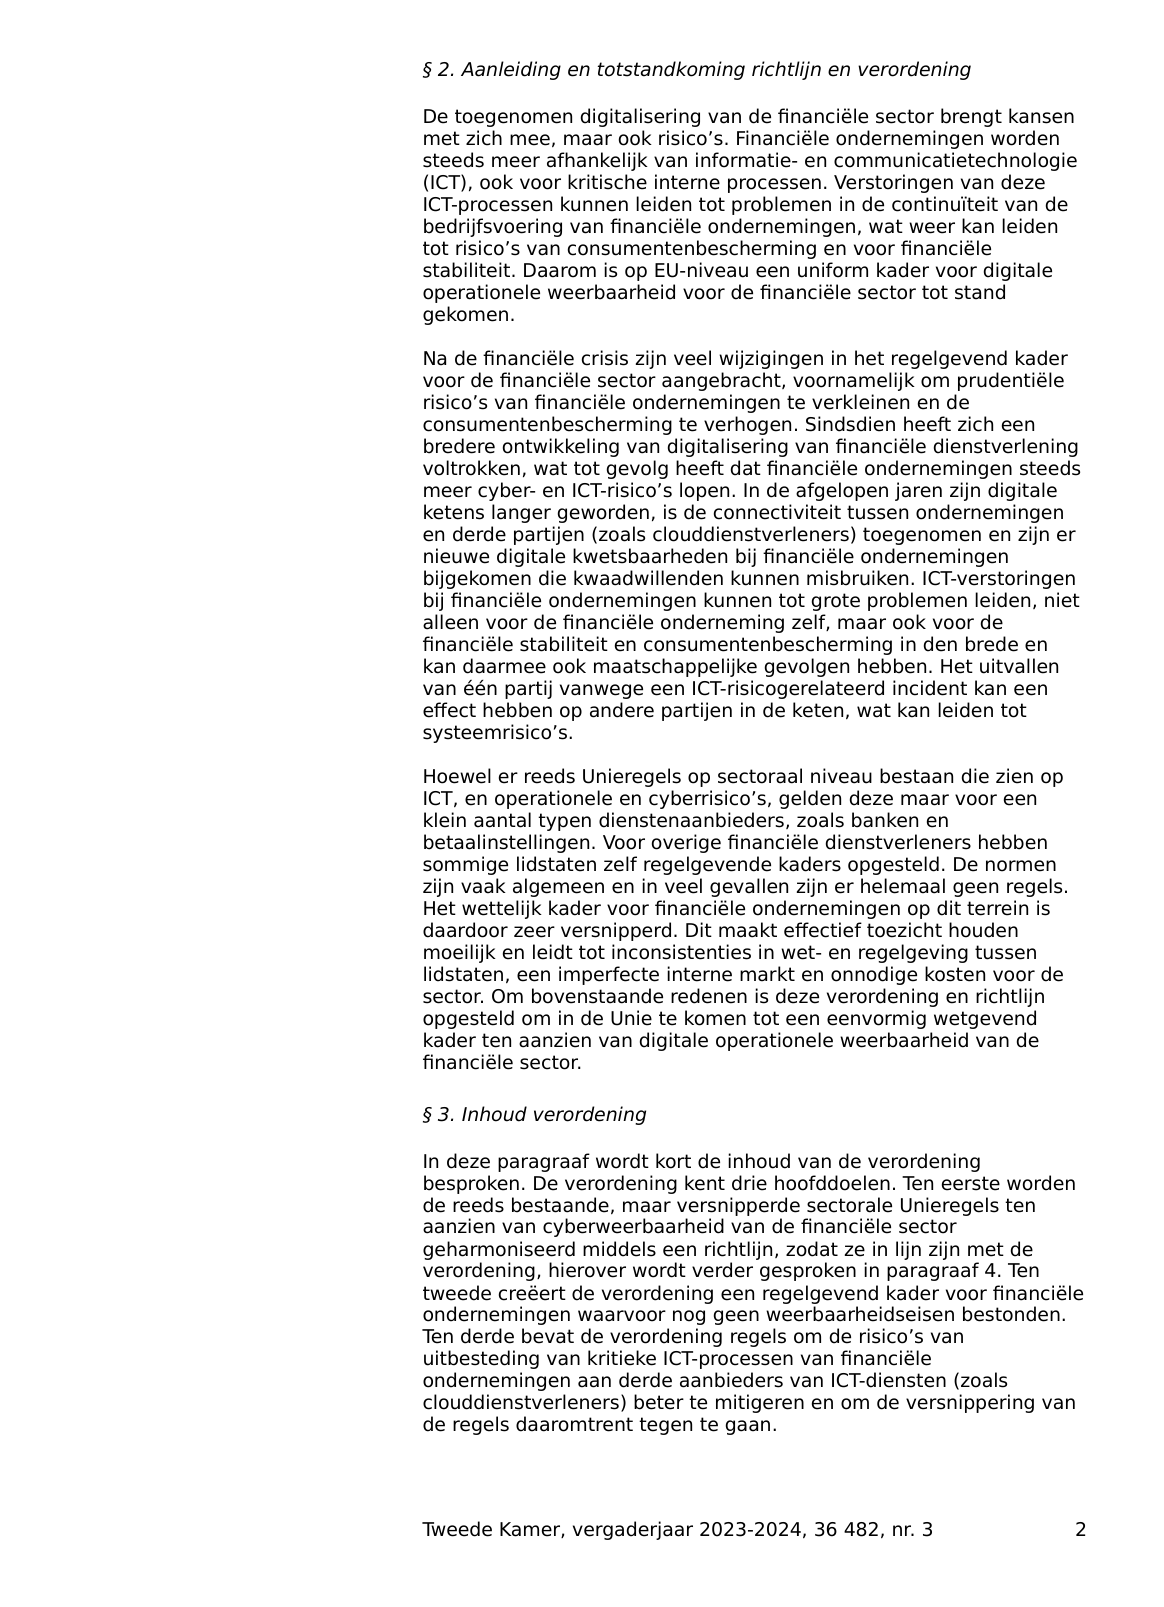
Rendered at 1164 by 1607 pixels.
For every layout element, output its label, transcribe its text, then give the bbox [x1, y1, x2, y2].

text In deze paragraaf wordt kort de inhoud van de verordening besproken. De verordening kent drie hoofddoelen. Ten eerste worden de reeds bestaande, maar versnipperde sectorale Unieregels ten aanzien van cyberweerbaarheid van de financiële sector geharmoniseerd middels een richtlijn, zodat ze in lijn zijn met de verordening, hierover wordt verder gesproken in paragraaf 4. Ten tweede creëert de verordening een regelgevend kader voor financiële ondernemingen waarvoor nog geen weerbaarheidseisen bestonden. Ten derde bevat de verordening regels om de risico’s van uitbesteding van kritieke ICT-processen van financiële ondernemingen aan derde aanbieders van ICT-diensten (zoals clouddienstverleners) beter te mitigeren en om de versnippering van de regels daaromtrent tegen te gaan. [422, 1151, 1087, 1436]
subtitle § 2. Aanleiding en totstandkoming richtlijn en verordening [422, 59, 1087, 81]
subtitle § 3. Inhoud verordening [422, 1103, 1087, 1126]
text De toegenomen digitalisering van de financiële sector brengt kansen met zich mee, maar ook risico’s. Financiële ondernemingen worden steeds meer afhankelijk van informatie- en communicatietechnologie (ICT), ook voor kritische interne processen. Verstoringen van deze ICT-processen kunnen leiden tot problemen in de continuïteit van de bedrijfsvoering van financiële ondernemingen, wat weer kan leiden tot risico’s van consumentenbescherming en voor financiële stabiliteit. Daarom is op EU-niveau een uniform kader voor digitale operationele weerbaarheid voor de financiële sector tot stand gekomen. [422, 106, 1087, 326]
text Na de financiële crisis zijn veel wijzigingen in het regelgevend kader voor de financiële sector aangebracht, voornamelijk om prudentiële risico’s van financiële ondernemingen te verkleinen en de consumentenbescherming te verhogen. Sindsdien heeft zich een bredere ontwikkeling van digitalisering van financiële dienstverlening voltrokken, wat tot gevolg heeft dat financiële ondernemingen steeds meer cyber- en ICT-risico’s lopen. In de afgelopen jaren zijn digitale ketens langer geworden, is de connectiviteit tussen ondernemingen en derde partijen (zoals clouddienstverleners) toegenomen en zijn er nieuwe digitale kwetsbaarheden bij financiële ondernemingen bijgekomen die kwaadwillenden kunnen misbruiken. ICT-verstoringen bij financiële ondernemingen kunnen tot grote problemen leiden, niet alleen voor de financiële onderneming zelf, maar ook voor de financiële stabiliteit en consumentenbescherming in den brede en kan daarmee ook maatschappelijke gevolgen hebben. Het uitvallen van één partij vanwege een ICT-risicogerelateerd incident kan een effect hebben op andere partijen in de keten, wat kan leiden tot systeemrisico’s. [422, 348, 1087, 744]
text Hoewel er reeds Unieregels op sectoraal niveau bestaan die zien op ICT, en operationele en cyberrisico’s, gelden deze maar voor een klein aantal typen dienstenaanbieders, zoals banken en betaalinstellingen. Voor overige financiële dienstverleners hebben sommige lidstaten zelf regelgevende kaders opgesteld. De normen zijn vaak algemeen en in veel gevallen zijn er helemaal geen regels. Het wettelijk kader voor financiële ondernemingen op dit terrein is daardoor zeer versnipperd. Dit maakt effectief toezicht houden moeilijk en leidt tot inconsistenties in wet- en regelgeving tussen lidstaten, een imperfecte interne markt en onnodige kosten voor de sector. Om bovenstaande redenen is deze verordening en richtlijn opgesteld om in de Unie te komen tot een eenvormig wetgevend kader ten aanzien van digitale operationele weerbaarheid van de financiële sector. [422, 766, 1087, 1073]
